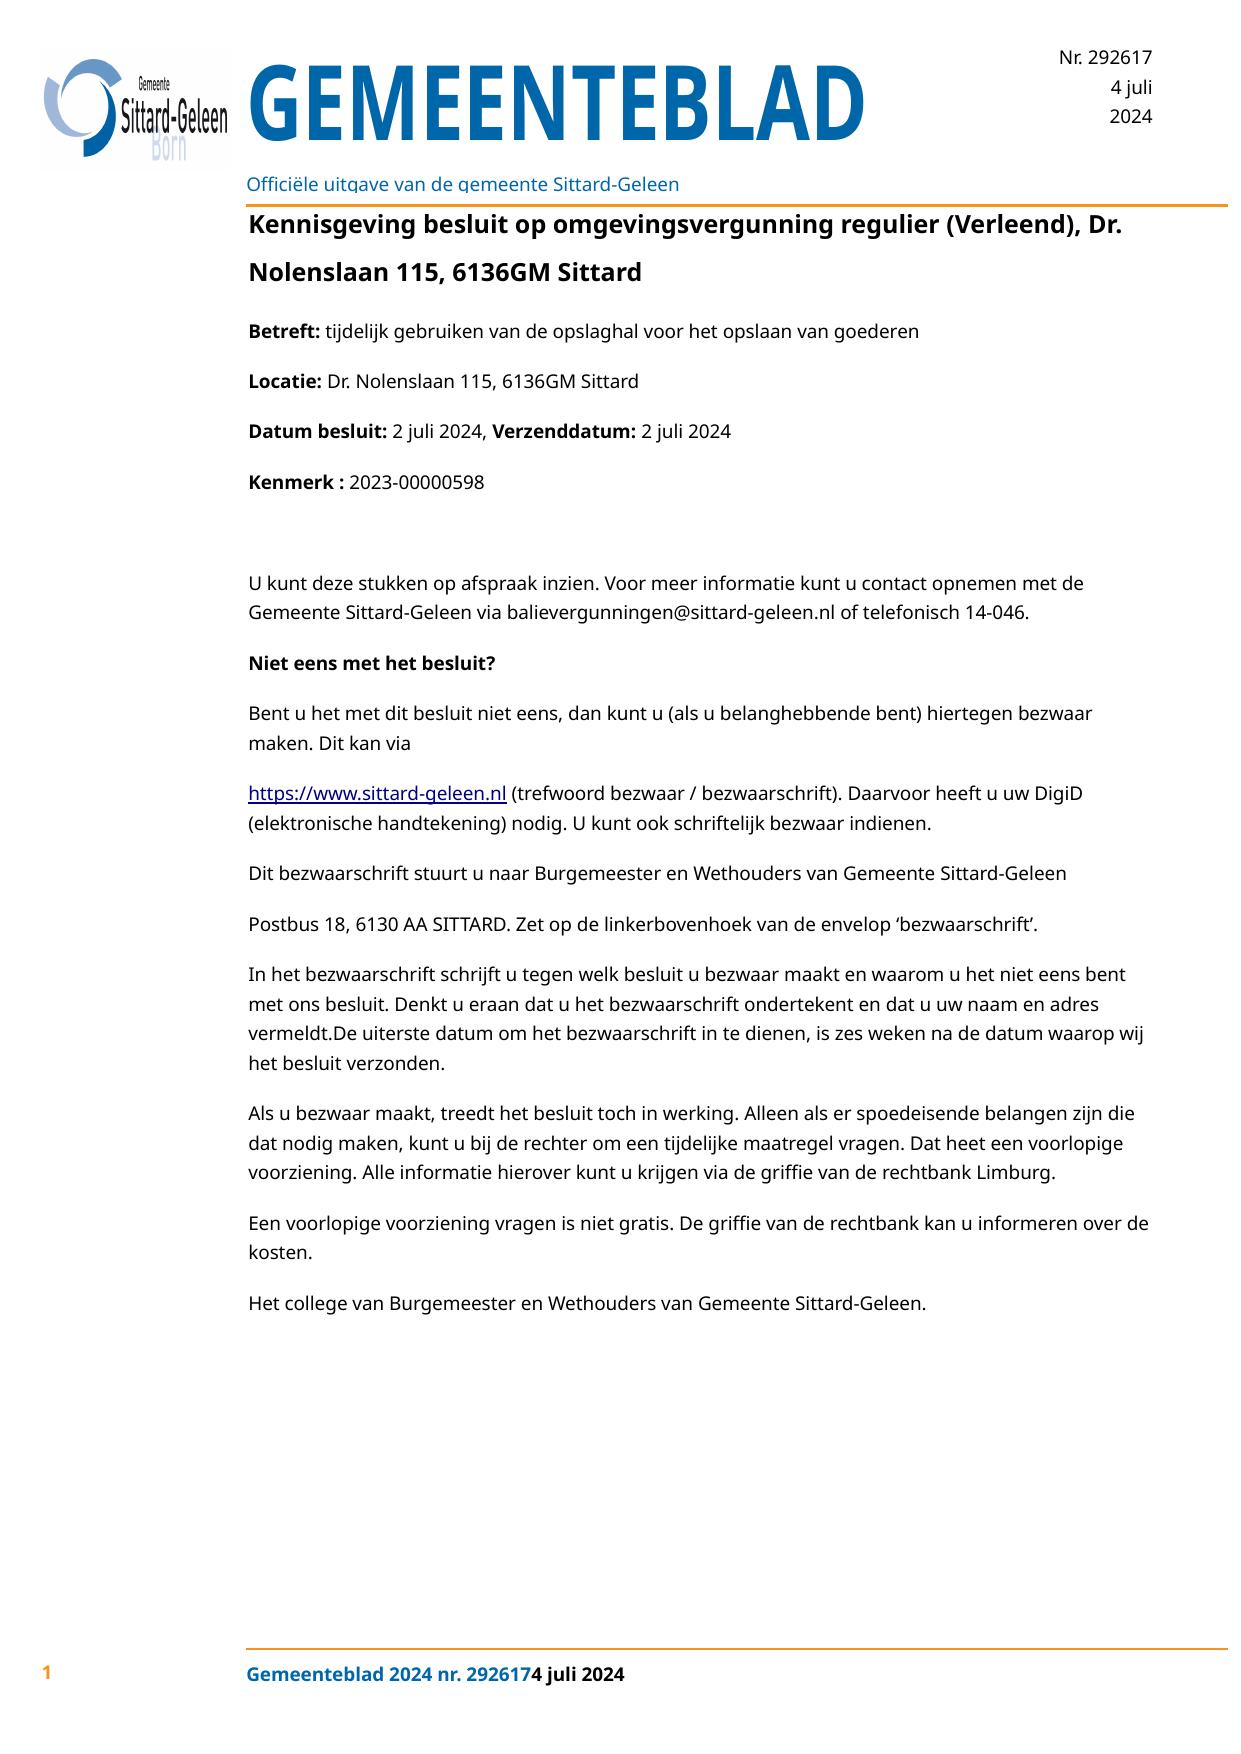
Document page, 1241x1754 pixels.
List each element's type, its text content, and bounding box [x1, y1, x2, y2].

text Postbus 18, 6130 AA SITTARD. Zet op de linkerbovenhoek van de envelop ‘bezwaarschrift’. [248, 911, 1152, 937]
text Dit bezwaarschrift stuurt u naar Burgemeester en Wethouders van Gemeente Sittard-Geleen [248, 860, 1152, 886]
text Het college van Burgemeester en Wethouders van Gemeente Sittard-Geleen. [248, 1290, 1152, 1316]
text Bent u het met dit besluit niet eens, dan kunt u (als u belanghebbende bent) hiertegen bezwaar maken. Dit kan via [248, 700, 1152, 756]
text Kenmerk : 2023-00000598 [248, 469, 1152, 495]
text Locatie: Dr. Nolenslaan 115, 6136GM Sittard [248, 368, 1152, 394]
text Als u bezwaar maakt, treedt het besluit toch in werking. Alleen als er spoedeisende belangen zijn die dat nodig maken, kunt u bij de rechter om een tijdelijke maatregel vragen. Dat heet een voorlopige voorziening. Alle informatie hierover kunt u krijgen via de griffie van de rechtbank Limburg. [248, 1100, 1152, 1185]
text U kunt deze stukken op afspraak inzien. Voor meer informatie kunt u contact opnemen met de Gemeente Sittard-Geleen via balievergunningen@sittard-geleen.nl of telefonisch 14-046. [248, 570, 1152, 625]
text Datum besluit: 2 juli 2024, Verzenddatum: 2 juli 2024 [248, 419, 1152, 444]
text In het bezwaarschrift schrijft u tegen welk besluit u bezwaar maakt en waarom u het niet eens bent met ons besluit. Denkt u eraan dat u het bezwaarschrift ondertekent en dat u uw naam en adres vermeldt.De uiterste datum om het bezwaarschrift in te dienen, is zes weken na de datum waarop wij het besluit verzonden. [248, 961, 1152, 1076]
text Een voorlopige voorziening vragen is niet gratis. De griffie van de rechtbank kan u informeren over de kosten. [248, 1210, 1152, 1265]
picture [41, 47, 231, 172]
text https://www.sittard-geleen.nl (trefwoord bezwaar / bezwaarschrift). Daarvoor heeft u uw DigiD (elektronische handtekening) nodig. U kunt ook schriftelijk bezwaar indienen. [248, 780, 1152, 836]
text Kennisgeving besluit op omgevingsvergunning regulier (Verleend), Dr. Nolenslaan 115, 6136GM Sittard [248, 207, 1152, 288]
text Betreft: tijdelijk gebruiken van de opslaghal voor het opslaan van goederen [248, 318, 1152, 344]
text Niet eens met het besluit? [248, 650, 1152, 676]
